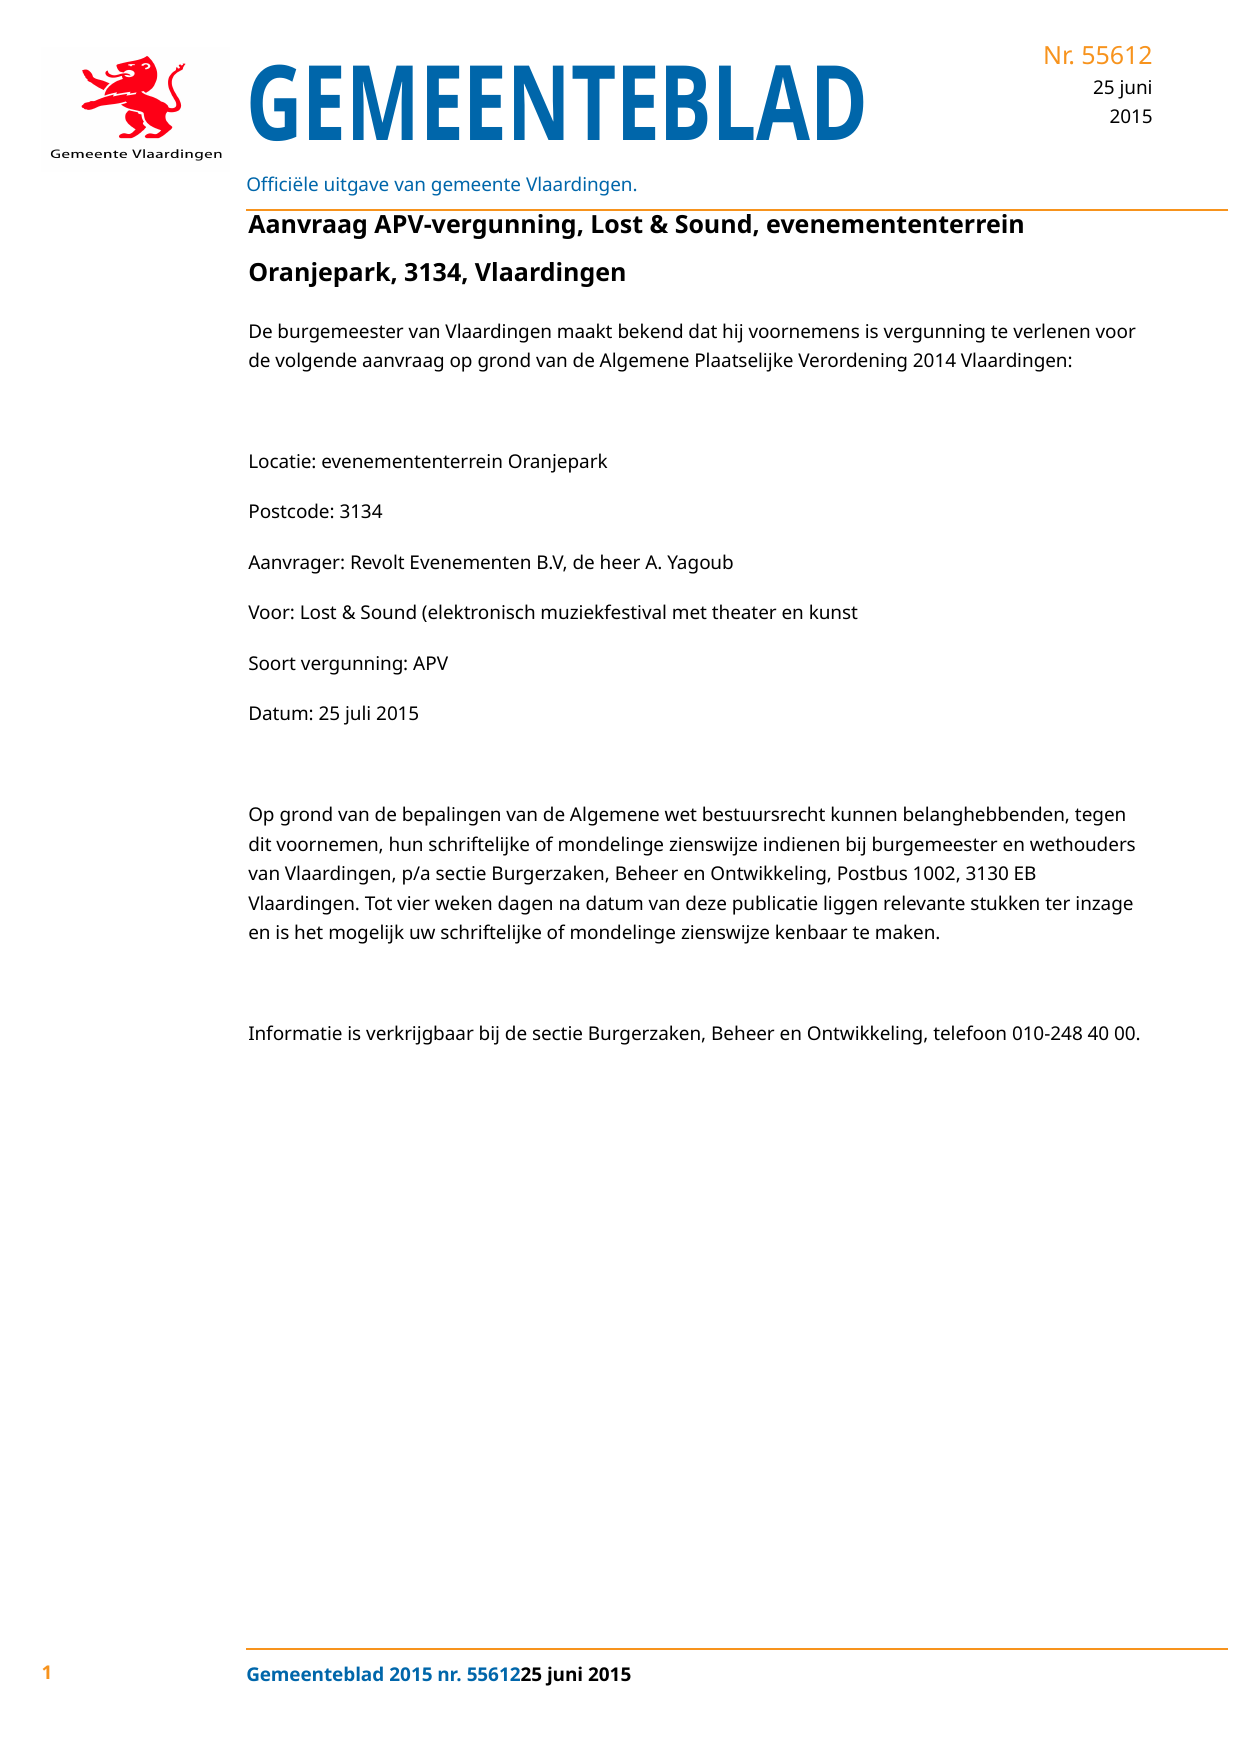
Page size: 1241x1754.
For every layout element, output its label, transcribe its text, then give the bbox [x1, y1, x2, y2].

text De burgemeester van Vlaardingen maakt bekend dat hij voornemens is vergunning te verlenen voor de volgende aanvraag op grond van de Algemene Plaatselijke Verordening 2014 Vlaardingen: [248, 318, 1152, 373]
picture [41, 47, 231, 172]
text Aanvraag APV-vergunning, Lost & Sound, evenemententerrein Oranjepark, 3134, Vlaardingen [248, 211, 1152, 288]
text Postcode: 3134 [248, 499, 1152, 524]
text Voor: Lost & Sound (elektronisch muziekfestival met theater en kunst [248, 599, 1152, 625]
text Datum: 25 juli 2015 [248, 700, 1152, 726]
text Locatie: evenemententerrein Oranjepark [248, 448, 1152, 474]
text Aanvrager: Revolt Evenementen B.V, de heer A. Yagoub [248, 549, 1152, 575]
text Soort vergunning: APV [248, 650, 1152, 676]
text Op grond van de bepalingen van de Algemene wet bestuursrecht kunnen belanghebbenden, tegen dit voornemen, hun schriftelijke of mondelinge zienswijze indienen bij burgemeester en wethouders van Vlaardingen, p/a sectie Burgerzaken, Beheer en Ontwikkeling, Postbus 1002, 3130 EB Vlaardingen. Tot vier weken dagen na datum van deze publicatie liggen relevante stukken ter inzage en is het mogelijk uw schriftelijke of mondelinge zienswijze kenbaar te maken. [248, 801, 1152, 945]
text Informatie is verkrijgbaar bij de sectie Burgerzaken, Beheer en Ontwikkeling, telefoon 010-248 40 00. [248, 1020, 1152, 1046]
